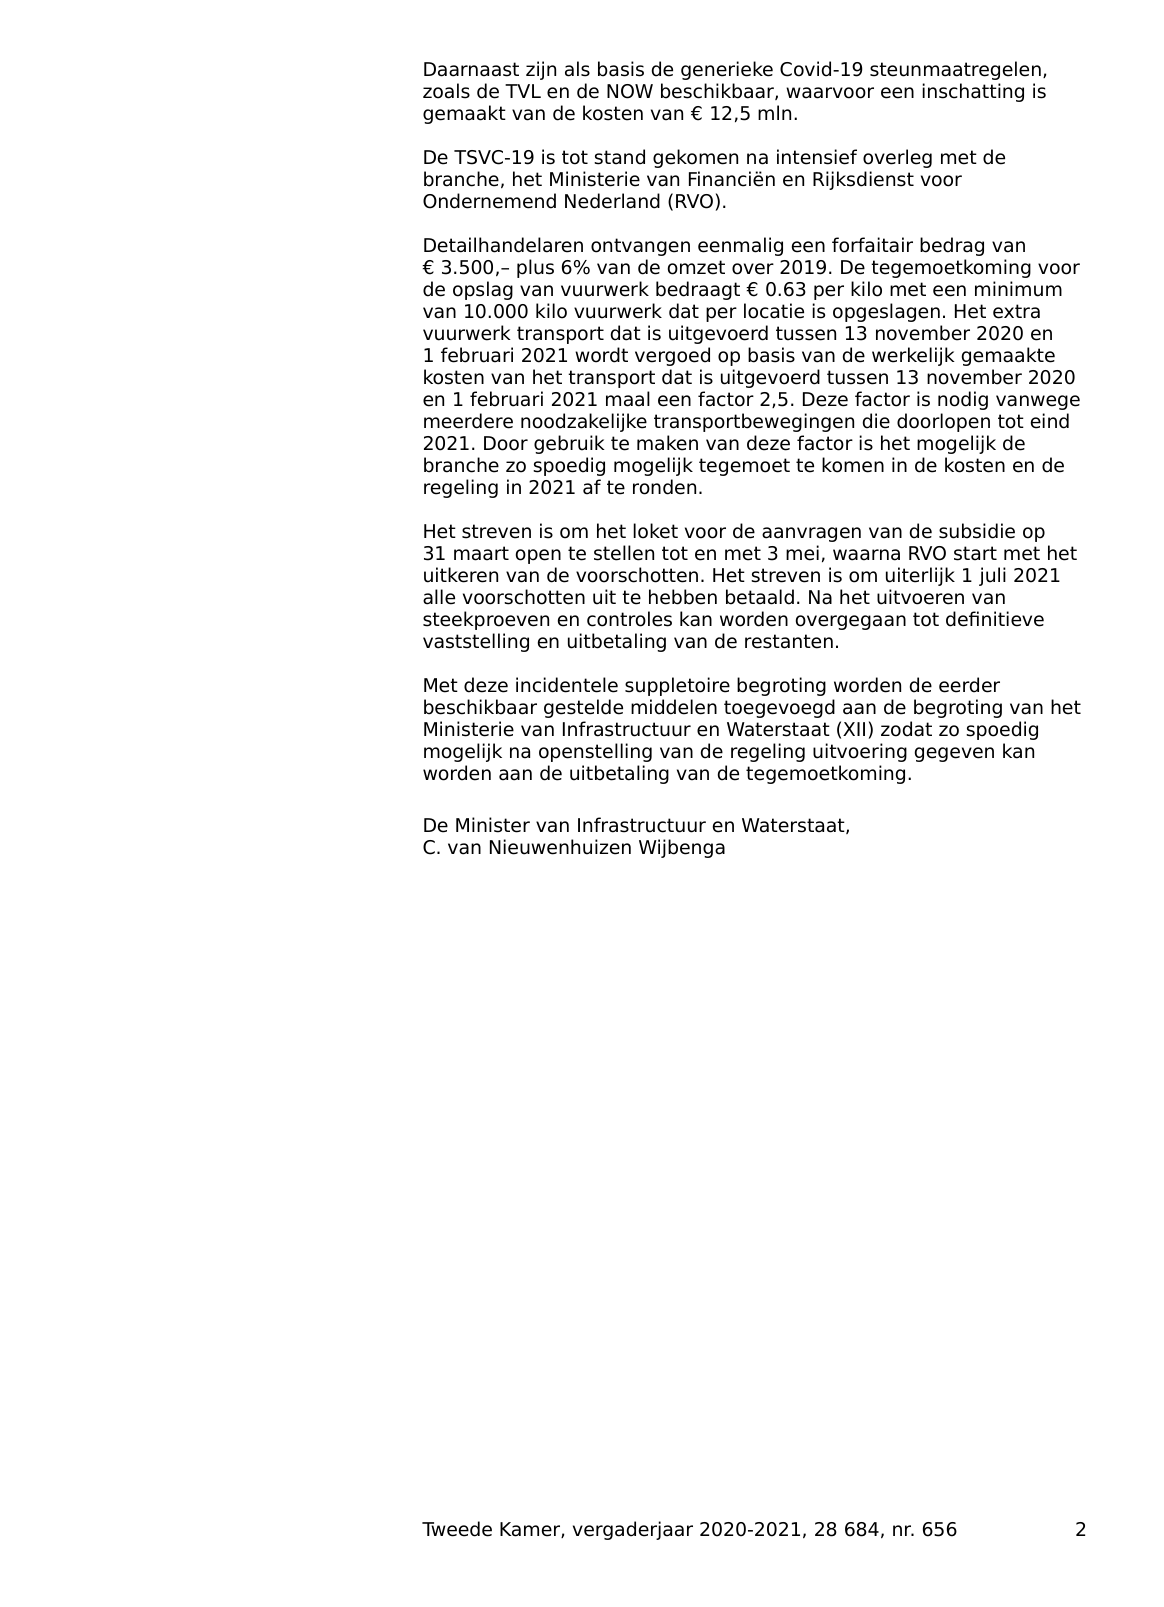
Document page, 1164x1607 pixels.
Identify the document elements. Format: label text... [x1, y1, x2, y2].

text Detailhandelaren ontvangen eenmalig een forfaitair bedrag van € 3.500,– plus 6% van de omzet over 2019. De tegemoetkoming voor de opslag van vuurwerk bedraagt € 0.63 per kilo met een minimum van 10.000 kilo vuurwerk dat per locatie is opgeslagen. Het extra vuurwerk transport dat is uitgevoerd tussen 13 november 2020 en 1 februari 2021 wordt vergoed op basis van de werkelijk gemaakte kosten van het transport dat is uitgevoerd tussen 13 november 2020 en 1 februari 2021 maal een factor 2,5. Deze factor is nodig vanwege meerdere noodzakelijke transportbewegingen die doorlopen tot eind 2021. Door gebruik te maken van deze factor is het mogelijk de branche zo spoedig mogelijk tegemoet te komen in de kosten en de regeling in 2021 af te ronden. [422, 235, 1087, 499]
text Met deze incidentele suppletoire begroting worden de eerder beschikbaar gestelde middelen toegevoegd aan de begroting van het Ministerie van Infrastructuur en Waterstaat (XII) zodat zo spoedig mogelijk na openstelling van de regeling uitvoering gegeven kan worden aan de uitbetaling van de tegemoetkoming. [422, 675, 1087, 785]
text Het streven is om het loket voor de aanvragen van de subsidie op 31 maart open te stellen tot en met 3 mei, waarna RVO start met het uitkeren van de voorschotten. Het streven is om uiterlijk 1 juli 2021 alle voorschotten uit te hebben betaald. Na het uitvoeren van steekproeven en controles kan worden overgegaan tot definitieve vaststelling en uitbetaling van de restanten. [422, 521, 1087, 653]
text De TSVC-19 is tot stand gekomen na intensief overleg met de branche, het Ministerie van Financiën en Rijksdienst voor Ondernemend Nederland (RVO). [422, 147, 1087, 213]
text De Minister van Infrastructuur en Waterstaat, C. van Nieuwenhuizen Wijbenga [422, 815, 1087, 859]
text Daarnaast zijn als basis de generieke Covid-19 steunmaatregelen, zoals de TVL en de NOW beschikbaar, waarvoor een inschatting is gemaakt van de kosten van € 12,5 mln. [422, 59, 1087, 125]
